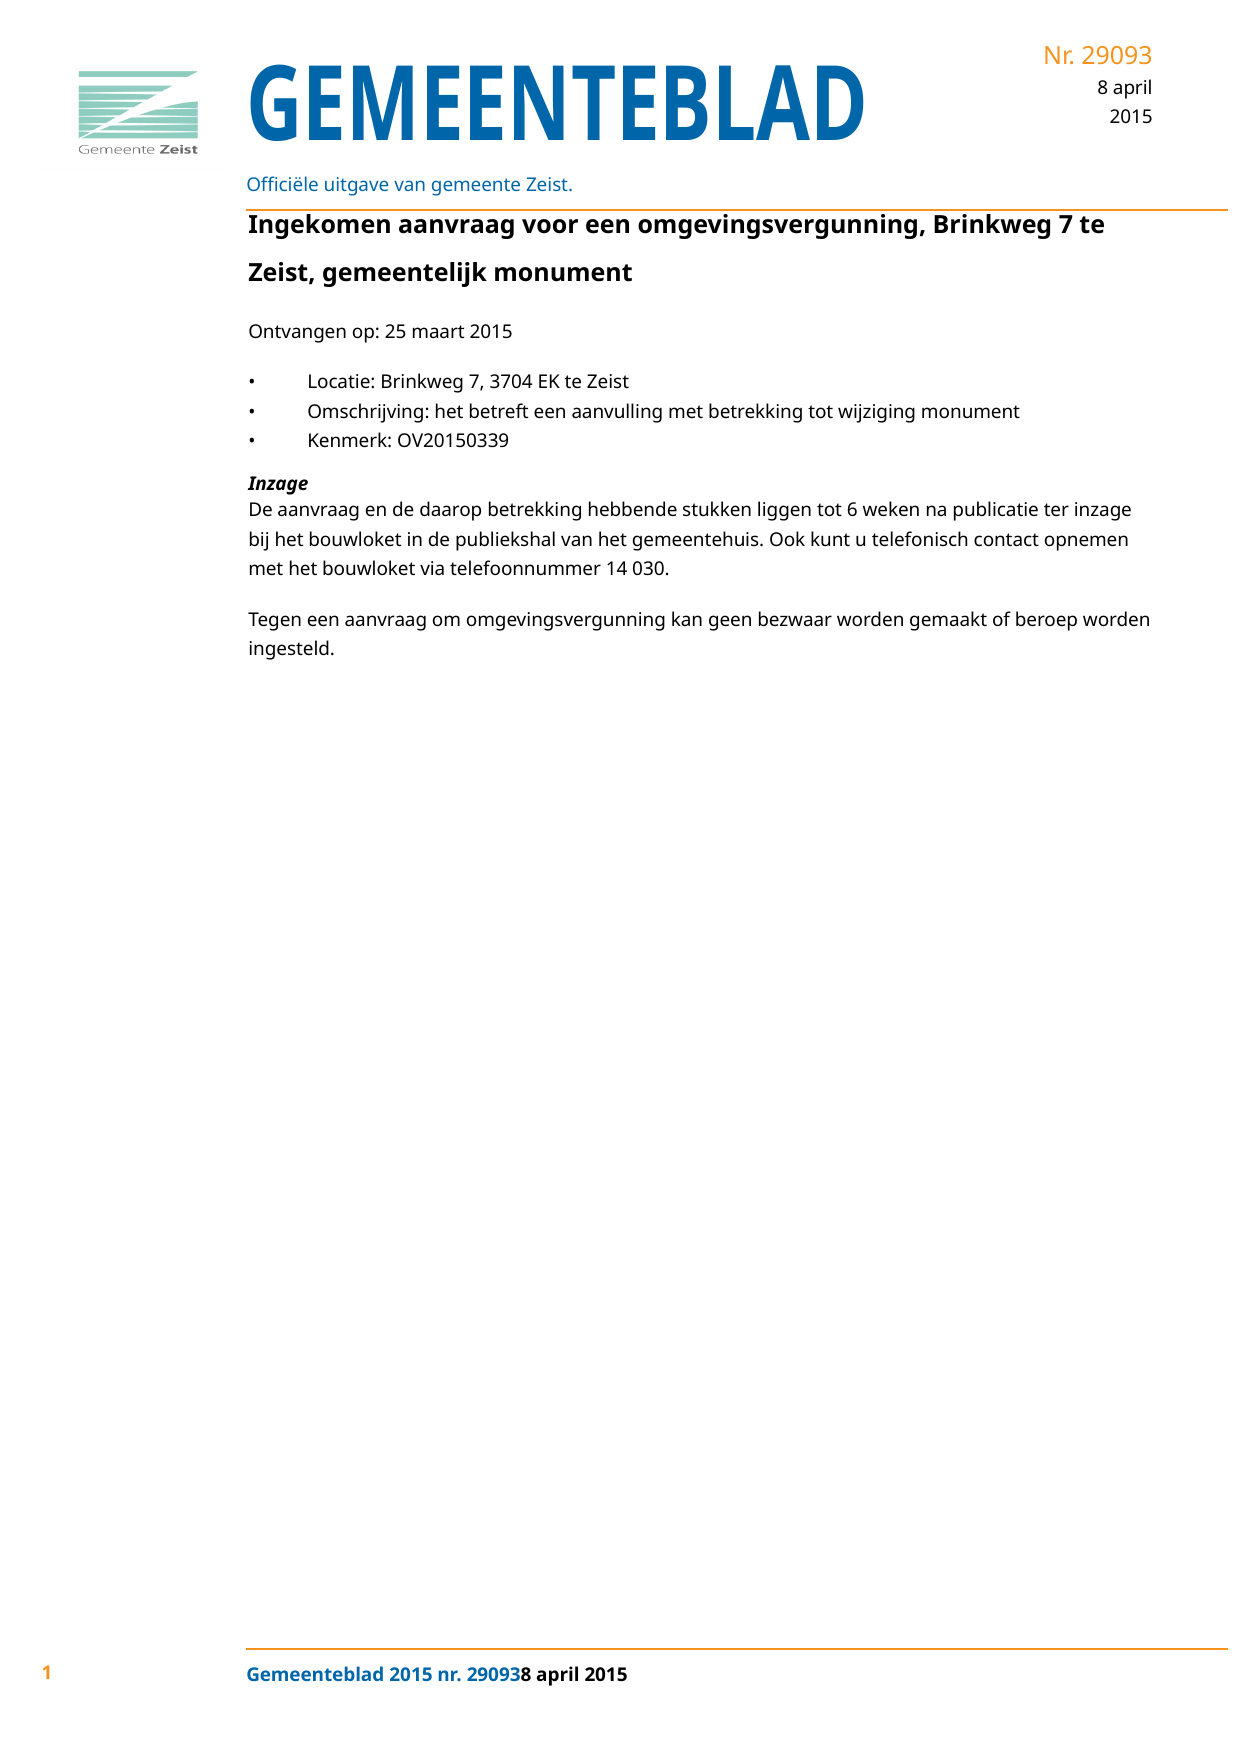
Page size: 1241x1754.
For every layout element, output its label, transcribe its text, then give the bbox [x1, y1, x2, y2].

picture [41, 47, 231, 172]
text Tegen een aanvraag om omgevingsvergunning kan geen bezwaar worden gemaakt of beroep worden ingesteld. [248, 606, 1152, 661]
text Inzage [248, 471, 1152, 496]
text De aanvraag en de daarop betrekking hebbende stukken liggen tot 6 weken na publicatie ter inzage bij het bouwloket in de publiekshal van het gemeentehuis. Ook kunt u telefonisch contact opnemen met het bouwloket via telefoonnummer 14 030. [248, 496, 1152, 581]
text Ontvangen op: 25 maart 2015 [248, 318, 1152, 344]
list Locatie: Brinkweg 7, 3704 EK te Zeist [248, 368, 1152, 394]
list Omschrijving: het betreft een aanvulling met betrekking tot wijziging monument [248, 398, 1152, 424]
list Kenmerk: OV20150339 [248, 427, 1152, 453]
text Ingekomen aanvraag voor een omgevingsvergunning, Brinkweg 7 te Zeist, gemeentelijk monument [248, 211, 1152, 288]
